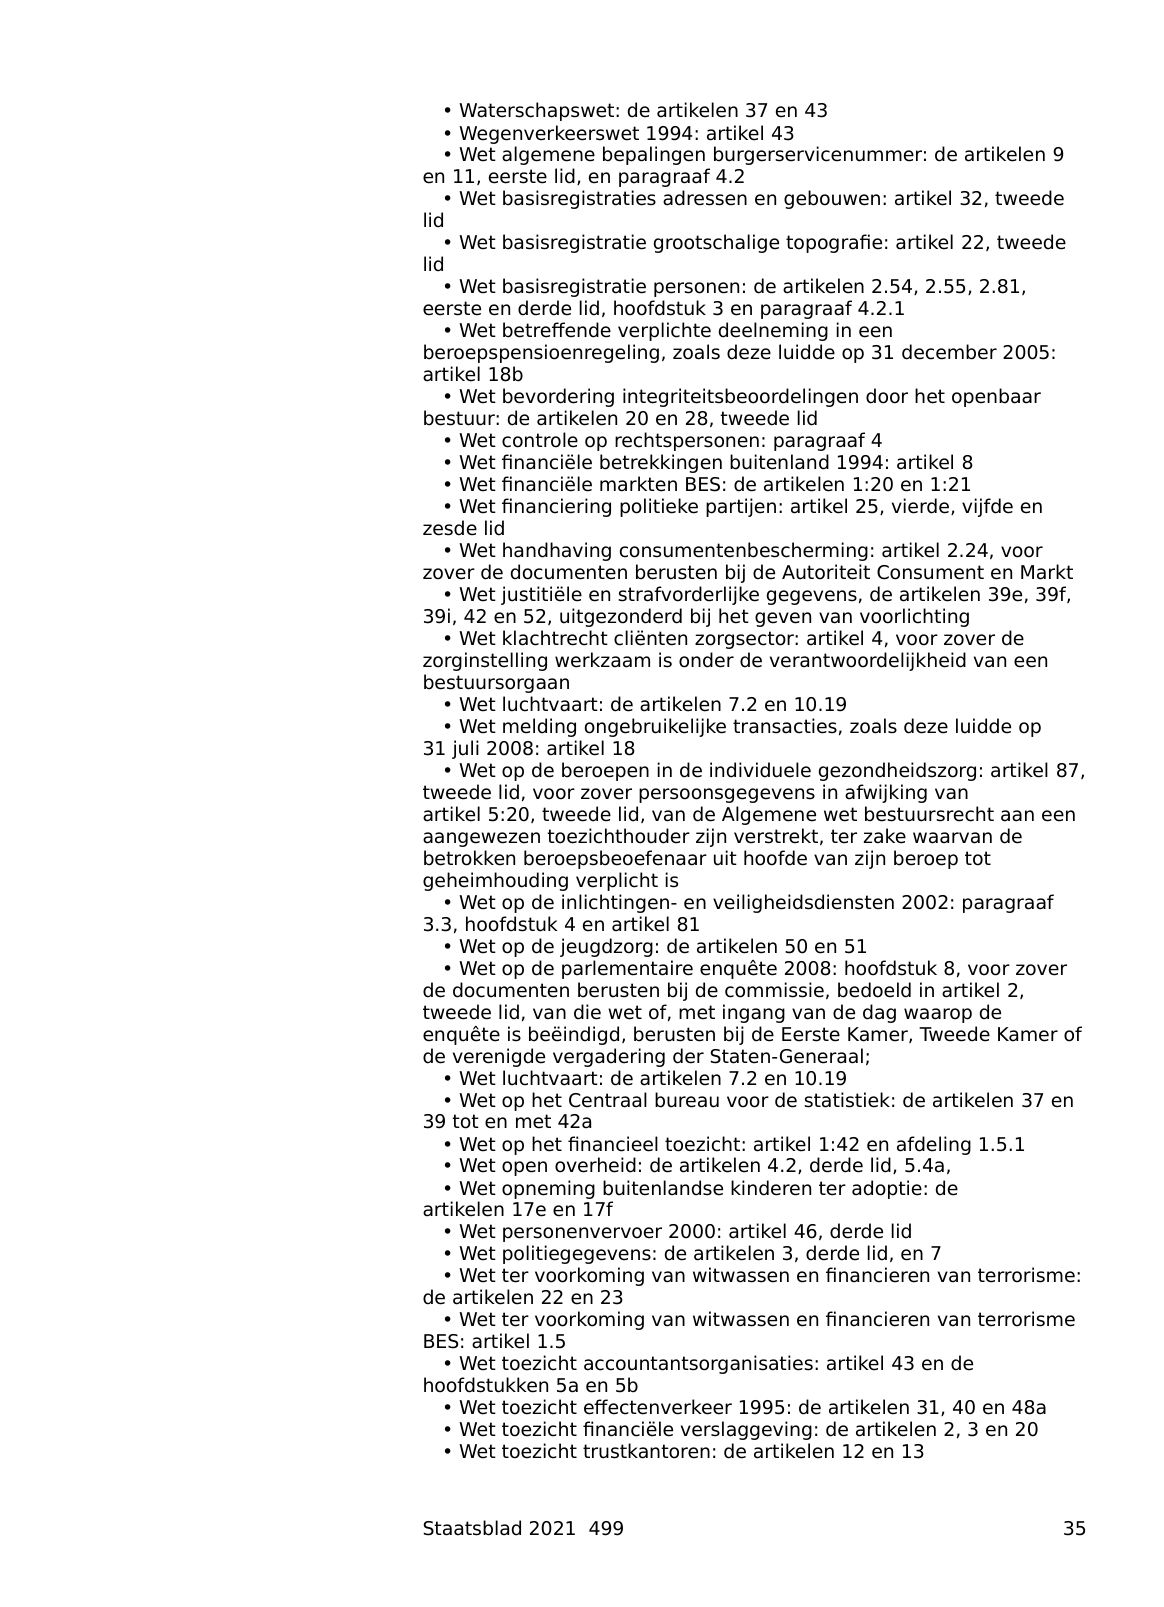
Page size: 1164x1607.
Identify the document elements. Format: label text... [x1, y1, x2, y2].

text • Wet op het Centraal bureau voor de statistiek: de artikelen 37 en 39 tot en met 42a [422, 1089, 1087, 1133]
text • Wet algemene bepalingen burgerservicenummer: de artikelen 9 en 11, eerste lid, en paragraaf 4.2 [422, 144, 1087, 188]
text • Wet op het financieel toezicht: artikel 1:42 en afdeling 1.5.1 [422, 1133, 1087, 1155]
text • Wet controle op rechtspersonen: paragraaf 4 [422, 430, 1087, 452]
text • Wegenverkeerswet 1994: artikel 43 [422, 122, 1087, 144]
text • Wet justitiële en strafvorderlijke gegevens, de artikelen 39e, 39f, 39i, 42 en 52, uitgezonderd bij het geven van voorlichting [422, 584, 1087, 628]
text • Wet financiële betrekkingen buitenland 1994: artikel 8 [422, 452, 1087, 474]
text • Wet toezicht financiële verslaggeving: de artikelen 2, 3 en 20 [422, 1419, 1087, 1441]
text • Wet basisregistraties adressen en gebouwen: artikel 32, tweede lid [422, 188, 1087, 232]
text • Wet financiering politieke partijen: artikel 25, vierde, vijfde en zesde lid [422, 496, 1087, 540]
text • Wet financiële markten BES: de artikelen 1:20 en 1:21 [422, 474, 1087, 496]
text • Wet toezicht trustkantoren: de artikelen 12 en 13 [422, 1441, 1087, 1463]
text • Wet betreffende verplichte deelneming in een beroepspensioenregeling, zoals deze luidde op 31 december 2005: artikel 18b [422, 320, 1087, 386]
text • Wet handhaving consumentenbescherming: artikel 2.24, voor zover de documenten berusten bij de Autoriteit Consument en Markt [422, 540, 1087, 584]
text • Wet politiegegevens: de artikelen 3, derde lid, en 7 [422, 1243, 1087, 1265]
text • Wet basisregistratie grootschalige topografie: artikel 22, tweede lid [422, 232, 1087, 276]
text • Wet luchtvaart: de artikelen 7.2 en 10.19 [422, 694, 1087, 716]
text • Wet op de parlementaire enquête 2008: hoofdstuk 8, voor zover de documenten berusten bij de commissie, bedoeld in artikel 2, tweede lid, van die wet of, met ingang van de dag waarop de enquête is beëindigd, berusten bij de Eerste Kamer, Tweede Kamer of de verenigde vergadering der Staten-Generaal; [422, 958, 1087, 1067]
text • Wet ter voorkoming van witwassen en financieren van terrorisme: de artikelen 22 en 23 [422, 1265, 1087, 1309]
text • Wet luchtvaart: de artikelen 7.2 en 10.19 [422, 1067, 1087, 1089]
text • Wet op de beroepen in de individuele gezondheidszorg: artikel 87, tweede lid, voor zover persoonsgegevens in afwijking van artikel 5:20, tweede lid, van de Algemene wet bestuursrecht aan een aangewezen toezichthouder zijn verstrekt, ter zake waarvan de betrokken beroepsbeoefenaar uit hoofde van zijn beroep tot geheimhouding verplicht is [422, 760, 1087, 892]
text • Wet opneming buitenlandse kinderen ter adoptie: de artikelen 17e en 17f [422, 1177, 1087, 1221]
text • Wet basisregistratie personen: de artikelen 2.54, 2.55, 2.81, eerste en derde lid, hoofdstuk 3 en paragraaf 4.2.1 [422, 276, 1087, 320]
text • Wet klachtrecht cliënten zorgsector: artikel 4, voor zover de zorginstelling werkzaam is onder de verantwoordelijkheid van een bestuursorgaan [422, 628, 1087, 694]
text • Wet toezicht accountantsorganisaties: artikel 43 en de hoofdstukken 5a en 5b [422, 1353, 1087, 1397]
text • Waterschapswet: de artikelen 37 en 43 [422, 100, 1087, 122]
text • Wet toezicht effectenverkeer 1995: de artikelen 31, 40 en 48a [422, 1397, 1087, 1419]
text • Wet op de jeugdzorg: de artikelen 50 en 51 [422, 936, 1087, 958]
text • Wet op de inlichtingen- en veiligheidsdiensten 2002: paragraaf 3.3, hoofdstuk 4 en artikel 81 [422, 892, 1087, 936]
text • Wet open overheid: de artikelen 4.2, derde lid, 5.4a, [422, 1155, 1087, 1177]
text • Wet ter voorkoming van witwassen en financieren van terrorisme BES: artikel 1.5 [422, 1309, 1087, 1353]
text • Wet personenvervoer 2000: artikel 46, derde lid [422, 1221, 1087, 1243]
text • Wet melding ongebruikelijke transacties, zoals deze luidde op 31 juli 2008: artikel 18 [422, 716, 1087, 760]
text • Wet bevordering integriteitsbeoordelingen door het openbaar bestuur: de artikelen 20 en 28, tweede lid [422, 386, 1087, 430]
